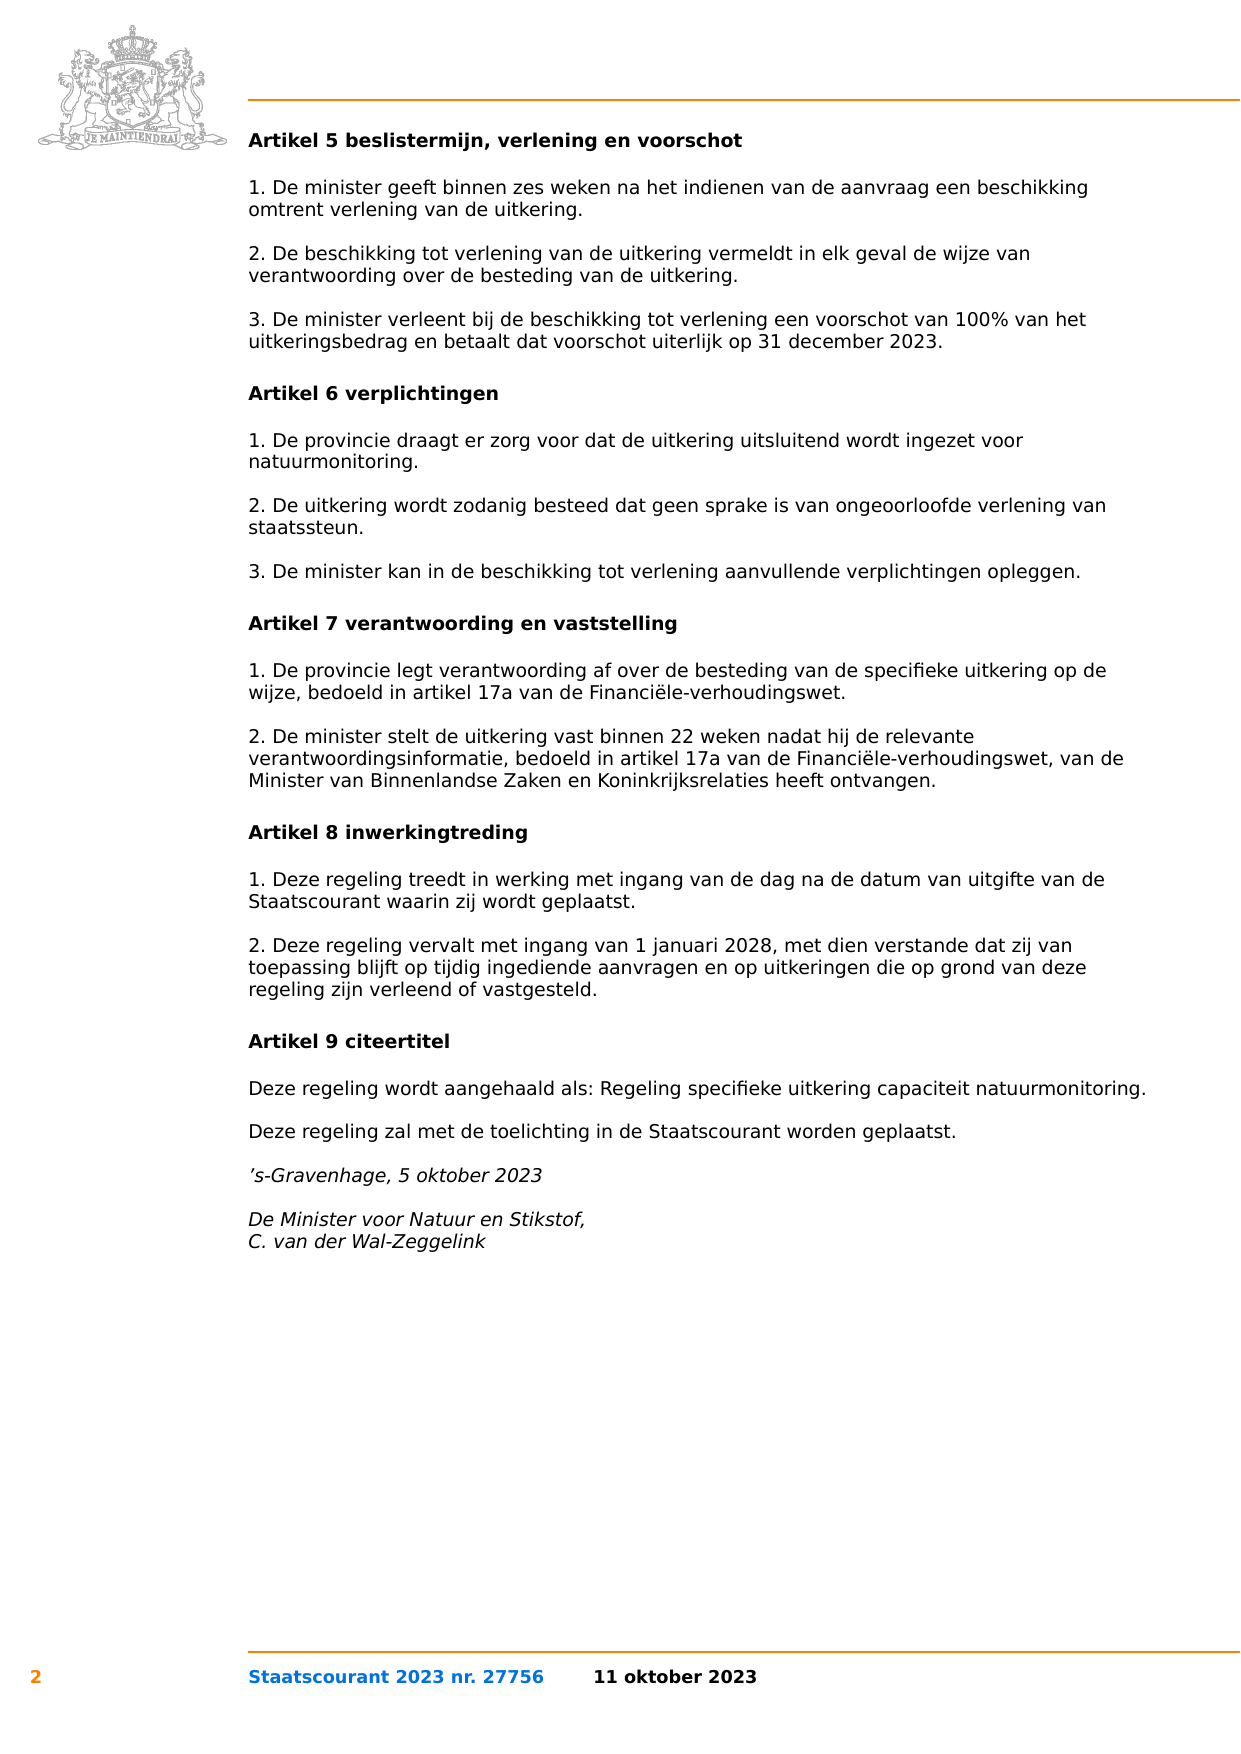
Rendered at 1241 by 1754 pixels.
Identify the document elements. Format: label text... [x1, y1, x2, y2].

text 1. De minister geeft binnen zes weken na het indienen van de aanvraag een beschikking omtrent verlening van de uitkering. [248, 177, 1163, 221]
text 1. De provincie legt verantwoording af over de besteding van de specifieke uitkering op de wijze, bedoeld in artikel 17a van de Financiële-verhoudingswet. [248, 660, 1163, 704]
text ’s-Gravenhage, 5 oktober 2023 [248, 1165, 1163, 1187]
text 2. De minister stelt de uitkering vast binnen 22 weken nadat hij de relevante verantwoordingsinformatie, bedoeld in artikel 17a van de Financiële-verhoudingswet, van de Minister van Binnenlandse Zaken en Koninkrijksrelaties heeft ontvangen. [248, 726, 1163, 792]
text 3. De minister verleent bij de beschikking tot verlening een voorschot van 100% van het uitkeringsbedrag en betaalt dat voorschot uiterlijk op 31 december 2023. [248, 308, 1163, 352]
text 2. Deze regeling vervalt met ingang van 1 januari 2028, met dien verstande dat zij van toepassing blijft op tijdig ingediende aanvragen en op uitkeringen die op grond van deze regeling zijn verleend of vastgesteld. [248, 935, 1163, 1001]
subtitle Artikel 9 citeertitel [248, 1031, 1163, 1053]
text 2. De uitkering wordt zodanig besteed dat geen sprake is van ongeoorloofde verlening van staatssteun. [248, 495, 1163, 539]
text Deze regeling zal met de toelichting in de Staatscourant worden geplaatst. [248, 1121, 1163, 1143]
text 2. De beschikking tot verlening van de uitkering vermeldt in elk geval de wijze van verantwoording over de besteding van de uitkering. [248, 243, 1163, 287]
text De Minister voor Natuur en Stikstof, C. van der Wal-Zeggelink [248, 1209, 1163, 1253]
text 3. De minister kan in de beschikking tot verlening aanvullende verplichtingen opleggen. [248, 561, 1163, 583]
text 1. Deze regeling treedt in werking met ingang van de dag na de datum van uitgifte van de Staatscourant waarin zij wordt geplaatst. [248, 869, 1163, 913]
subtitle Artikel 7 verantwoording en vaststelling [248, 613, 1163, 635]
subtitle Artikel 8 inwerkingtreding [248, 822, 1163, 844]
text Deze regeling wordt aangehaald als: Regeling specifieke uitkering capaciteit natuurmonitoring. [248, 1078, 1163, 1099]
subtitle Artikel 6 verplichtingen [248, 382, 1163, 404]
subtitle Artikel 5 beslistermijn, verlening en voorschot [248, 130, 1163, 152]
picture [38, 25, 227, 150]
text 1. De provincie draagt er zorg voor dat de uitkering uitsluitend wordt ingezet voor natuurmonitoring. [248, 429, 1163, 473]
